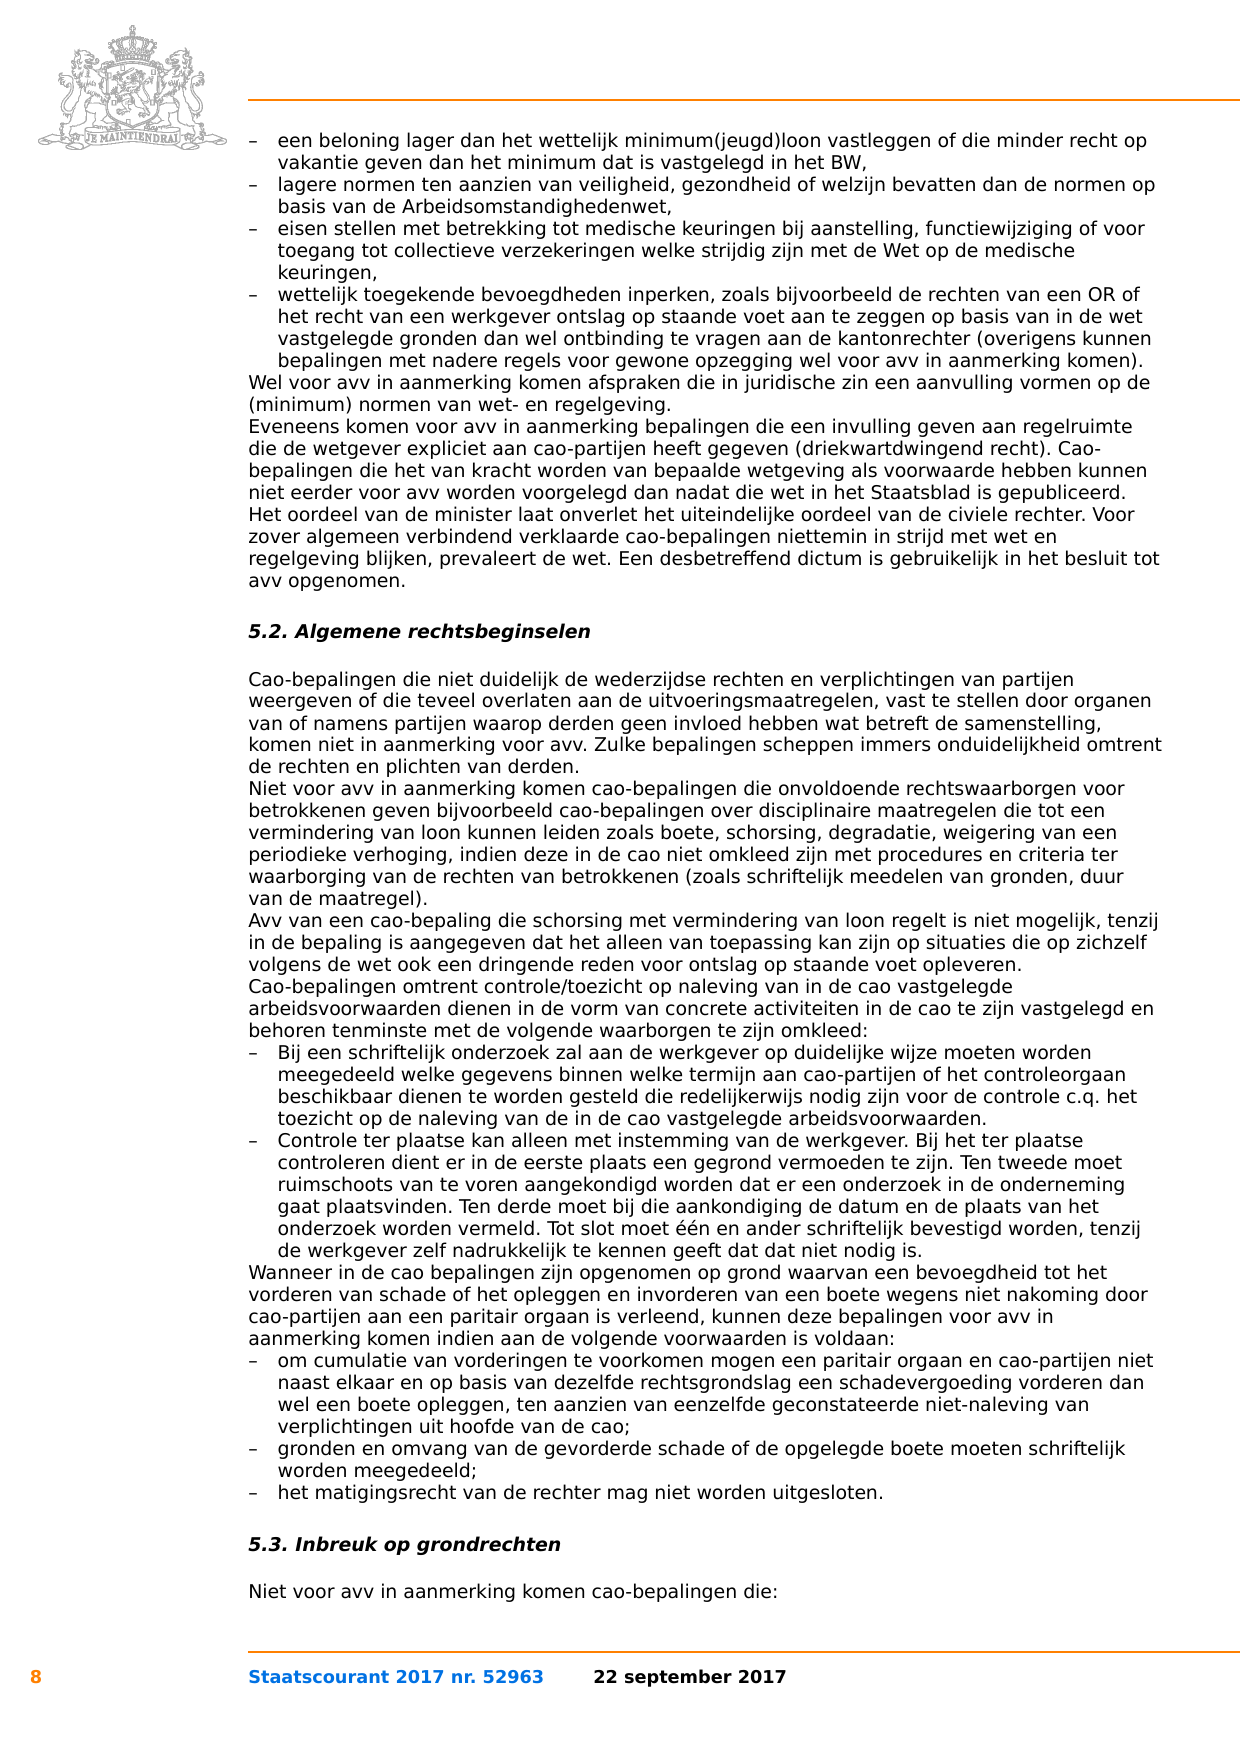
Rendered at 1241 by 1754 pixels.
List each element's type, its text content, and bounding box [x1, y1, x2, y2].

text Wel voor avv in aanmerking komen afspraken die in juridische zin een aanvulling vormen op de (minimum) normen van wet- en regelgeving. [248, 372, 1163, 416]
text – een beloning lager dan het wettelijk minimum(jeugd)loon vastleggen of die minder recht op vakantie geven dan het minimum dat is vastgelegd in het BW, [248, 130, 1163, 174]
text – lagere normen ten aanzien van veiligheid, gezondheid of welzijn bevatten dan de normen op basis van de Arbeidsomstandighedenwet, [248, 174, 1163, 218]
text Cao-bepalingen die niet duidelijk de wederzijdse rechten en verplichtingen van partijen weergeven of die teveel overlaten aan de uitvoeringsmaatregelen, vast te stellen door organen van of namens partijen waarop derden geen invloed hebben wat betreft de samenstelling, komen niet in aanmerking voor avv. Zulke bepalingen scheppen immers onduidelijkheid omtrent de rechten en plichten van derden. [248, 668, 1163, 778]
text – Bij een schriftelijk onderzoek zal aan de werkgever op duidelijke wijze moeten worden meegedeeld welke gegevens binnen welke termijn aan cao-partijen of het controleorgaan beschikbaar dienen te worden gesteld die redelijkerwijs nodig zijn voor de controle c.q. het toezicht op de naleving van de in de cao vastgelegde arbeidsvoorwaarden. [248, 1042, 1163, 1130]
text – gronden en omvang van de gevorderde schade of de opgelegde boete moeten schriftelijk worden meegedeeld; [248, 1438, 1163, 1482]
text – het matigingsrecht van de rechter mag niet worden uitgesloten. [248, 1482, 1163, 1504]
text – wettelijk toegekende bevoegdheden inperken, zoals bijvoorbeeld de rechten van een OR of het recht van een werkgever ontslag op staande voet aan te zeggen op basis van in de wet vastgelegde gronden dan wel ontbinding te vragen aan de kantonrechter (overigens kunnen bepalingen met nadere regels voor gewone opzegging wel voor avv in aanmerking komen). [248, 284, 1163, 372]
subtitle 5.3. Inbreuk op grondrechten [248, 1534, 1163, 1556]
text – eisen stellen met betrekking tot medische keuringen bij aanstelling, functiewijziging of voor toegang tot collectieve verzekeringen welke strijdig zijn met de Wet op de medische keuringen, [248, 218, 1163, 284]
text Niet voor avv in aanmerking komen cao-bepalingen die: [248, 1581, 1163, 1603]
picture [38, 25, 227, 150]
subtitle 5.2. Algemene rechtsbeginselen [248, 621, 1163, 643]
text Eveneens komen voor avv in aanmerking bepalingen die een invulling geven aan regelruimte die de wetgever expliciet aan cao-partijen heeft gegeven (driekwartdwingend recht). Cao-bepalingen die het van kracht worden van bepaalde wetgeving als voorwaarde hebben kunnen niet eerder voor avv worden voorgelegd dan nadat die wet in het Staatsblad is gepubliceerd. [248, 416, 1163, 503]
text Avv van een cao-bepaling die schorsing met vermindering van loon regelt is niet mogelijk, tenzij in de bepaling is aangegeven dat het alleen van toepassing kan zijn op situaties die op zichzelf volgens de wet ook een dringende reden voor ontslag op staande voet opleveren. [248, 910, 1163, 976]
text Cao-bepalingen omtrent controle/toezicht op naleving van in de cao vastgelegde arbeidsvoorwaarden dienen in de vorm van concrete activiteiten in de cao te zijn vastgelegd en behoren tenminste met de volgende waarborgen te zijn omkleed: [248, 976, 1163, 1042]
text Het oordeel van de minister laat onverlet het uiteindelijke oordeel van de civiele rechter. Voor zover algemeen verbindend verklaarde cao-bepalingen niettemin in strijd met wet en regelgeving blijken, prevaleert de wet. Een desbetreffend dictum is gebruikelijk in het besluit tot avv opgenomen. [248, 503, 1163, 591]
text – Controle ter plaatse kan alleen met instemming van de werkgever. Bij het ter plaatse controleren dient er in de eerste plaats een gegrond vermoeden te zijn. Ten tweede moet ruimschoots van te voren aangekondigd worden dat er een onderzoek in de onderneming gaat plaatsvinden. Ten derde moet bij die aankondiging de datum en de plaats van het onderzoek worden vermeld. Tot slot moet één en ander schriftelijk bevestigd worden, tenzij de werkgever zelf nadrukkelijk te kennen geeft dat dat niet nodig is. [248, 1130, 1163, 1262]
text Niet voor avv in aanmerking komen cao-bepalingen die onvoldoende rechtswaarborgen voor betrokkenen geven bijvoorbeeld cao-bepalingen over disciplinaire maatregelen die tot een vermindering van loon kunnen leiden zoals boete, schorsing, degradatie, weigering van een periodieke verhoging, indien deze in de cao niet omkleed zijn met procedures en criteria ter waarborging van de rechten van betrokkenen (zoals schriftelijk meedelen van gronden, duur van de maatregel). [248, 778, 1163, 910]
text – om cumulatie van vorderingen te voorkomen mogen een paritair orgaan en cao-partijen niet naast elkaar en op basis van dezelfde rechtsgrondslag een schadevergoeding vorderen dan wel een boete opleggen, ten aanzien van eenzelfde geconstateerde niet-naleving van verplichtingen uit hoofde van de cao; [248, 1350, 1163, 1438]
text Wanneer in de cao bepalingen zijn opgenomen op grond waarvan een bevoegdheid tot het vorderen van schade of het opleggen en invorderen van een boete wegens niet nakoming door cao-partijen aan een paritair orgaan is verleend, kunnen deze bepalingen voor avv in aanmerking komen indien aan de volgende voorwaarden is voldaan: [248, 1262, 1163, 1350]
